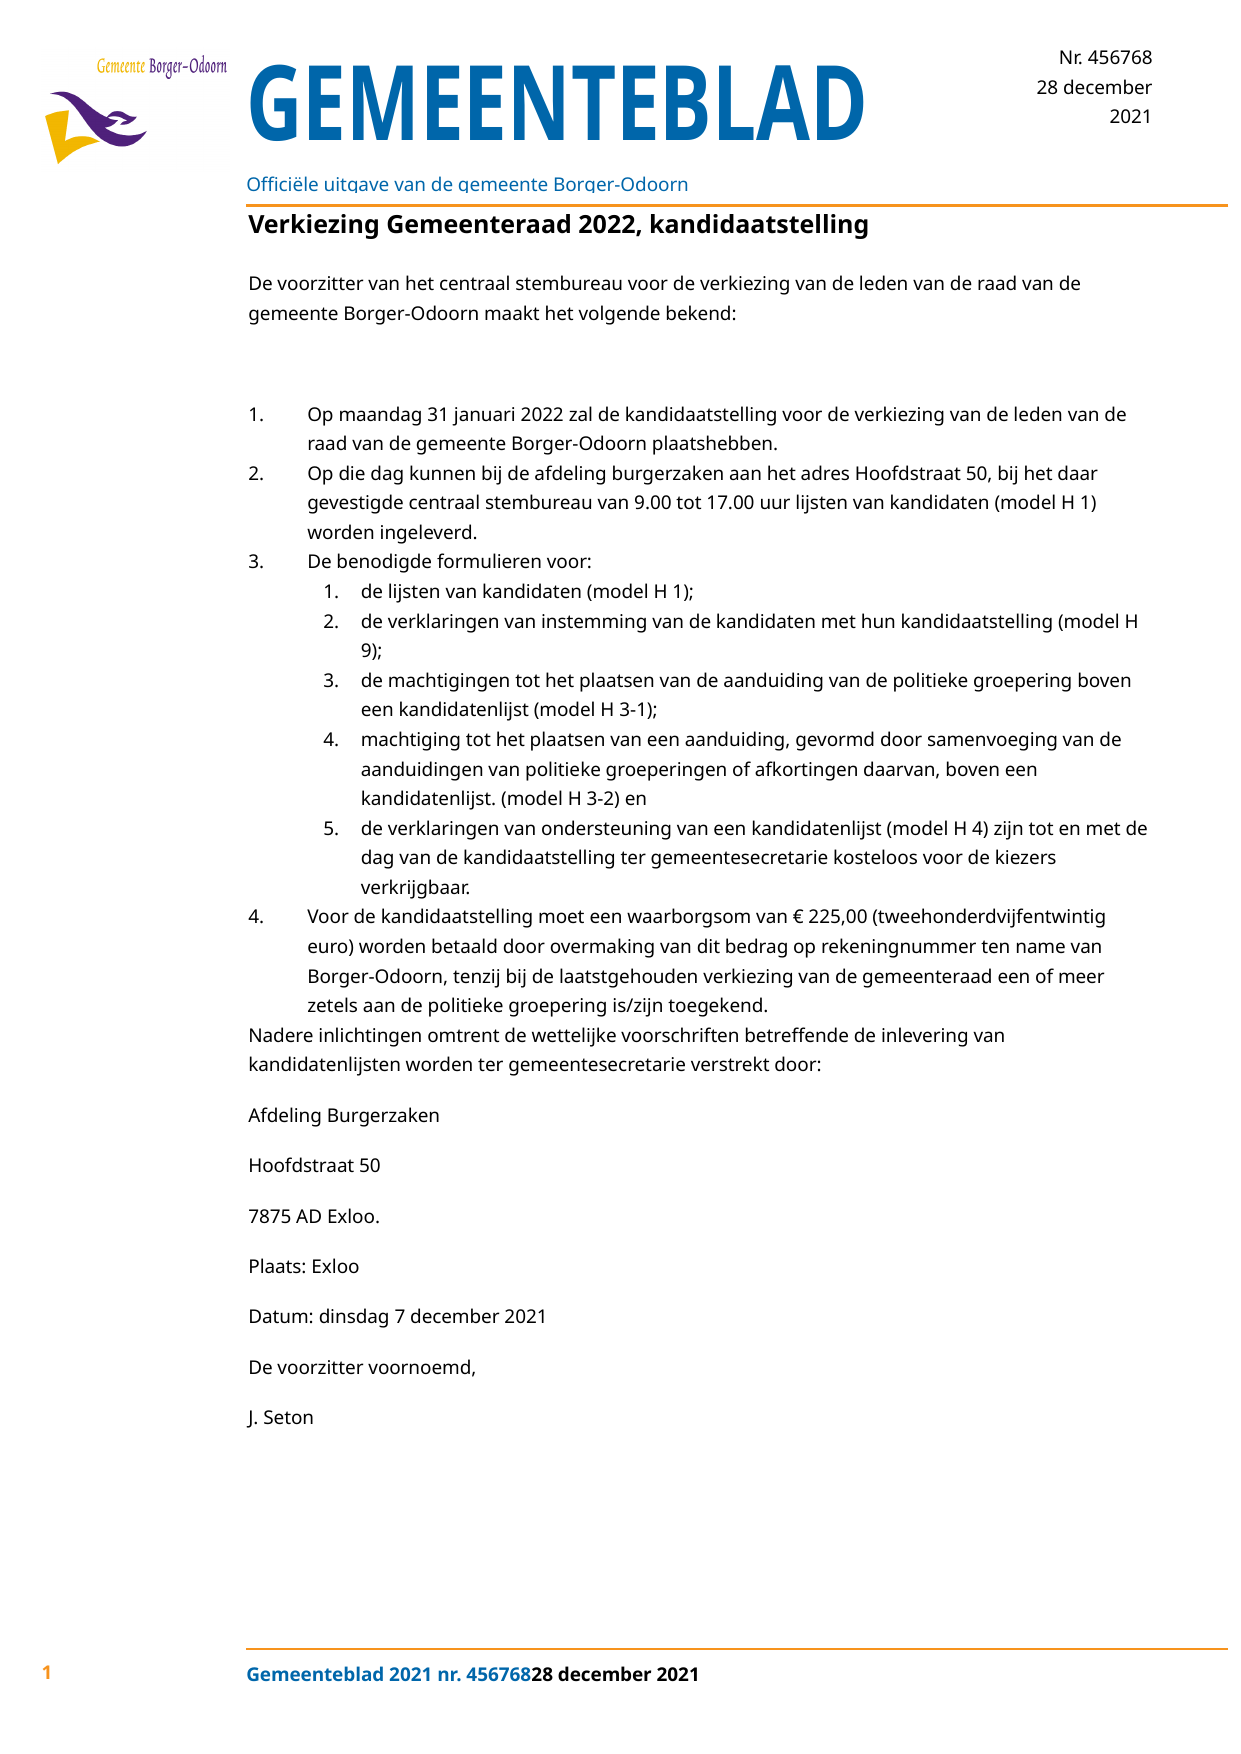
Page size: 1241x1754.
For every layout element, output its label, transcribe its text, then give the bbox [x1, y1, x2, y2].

text Datum: dinsdag 7 december 2021 [248, 1304, 1152, 1329]
text De voorzitter voornoemd, [248, 1354, 1152, 1380]
text Afdeling Burgerzaken [248, 1102, 1152, 1128]
list Op maandag 31 januari 2022 zal de kandidaatstelling voor de verkiezing van de leden van de raad van de gemeente Borger-Odoorn plaatshebben. [248, 401, 1152, 456]
text Hoofdstraat 50 [248, 1152, 1152, 1178]
text J. Seton [248, 1404, 1152, 1430]
list machtiging tot het plaatsen van een aanduiding, gevormd door samenvoeging van de aanduidingen van politieke groeperingen of afkortingen daarvan, boven een kandidatenlijst. (model H 3-2) en [323, 726, 1152, 811]
picture [41, 47, 231, 172]
text Nadere inlichtingen omtrent de wettelijke voorschriften betreffende de inlevering van kandidatenlijsten worden ter gemeentesecretarie verstrekt door: [248, 1022, 1152, 1077]
list Voor de kandidaatstelling moet een waarborgsom van € 225,00 (tweehonderdvijfentwintig euro) worden betaald door overmaking van dit bedrag op rekeningnummer ten name van Borger-Odoorn, tenzij bij de laatstgehouden verkiezing van de gemeenteraad een of meer zetels aan de politieke groepering is/zijn toegekend. [248, 904, 1152, 1018]
list Op die dag kunnen bij de afdeling burgerzaken aan het adres Hoofdstraat 50, bij het daar gevestigde centraal stembureau van 9.00 tot 17.00 uur lijsten van kandidaten (model H 1) worden ingeleverd. [248, 460, 1152, 545]
list de machtigingen tot het plaatsen van de aanduiding van de politieke groepering boven een kandidatenlijst (model H 3-1); [323, 667, 1152, 722]
text De voorzitter van het centraal stembureau voor de verkiezing van de leden van de raad van de gemeente Borger-Odoorn maakt het volgende bekend: [248, 270, 1152, 326]
list de lijsten van kandidaten (model H 1); [323, 578, 1152, 604]
text Verkiezing Gemeenteraad 2022, kandidaatstelling [248, 207, 1152, 241]
text Plaats: Exloo [248, 1253, 1152, 1279]
list de verklaringen van ondersteuning van een kandidatenlijst (model H 4) zijn tot en met de dag van de kandidaatstelling ter gemeentesecretarie kosteloos voor de kiezers verkrijgbaar. [323, 815, 1152, 900]
text 7875 AD Exloo. [248, 1203, 1152, 1228]
list de verklaringen van instemming van de kandidaten met hun kandidaatstelling (model H 9); [323, 608, 1152, 663]
list De benodigde formulieren voor: [248, 549, 1152, 574]
